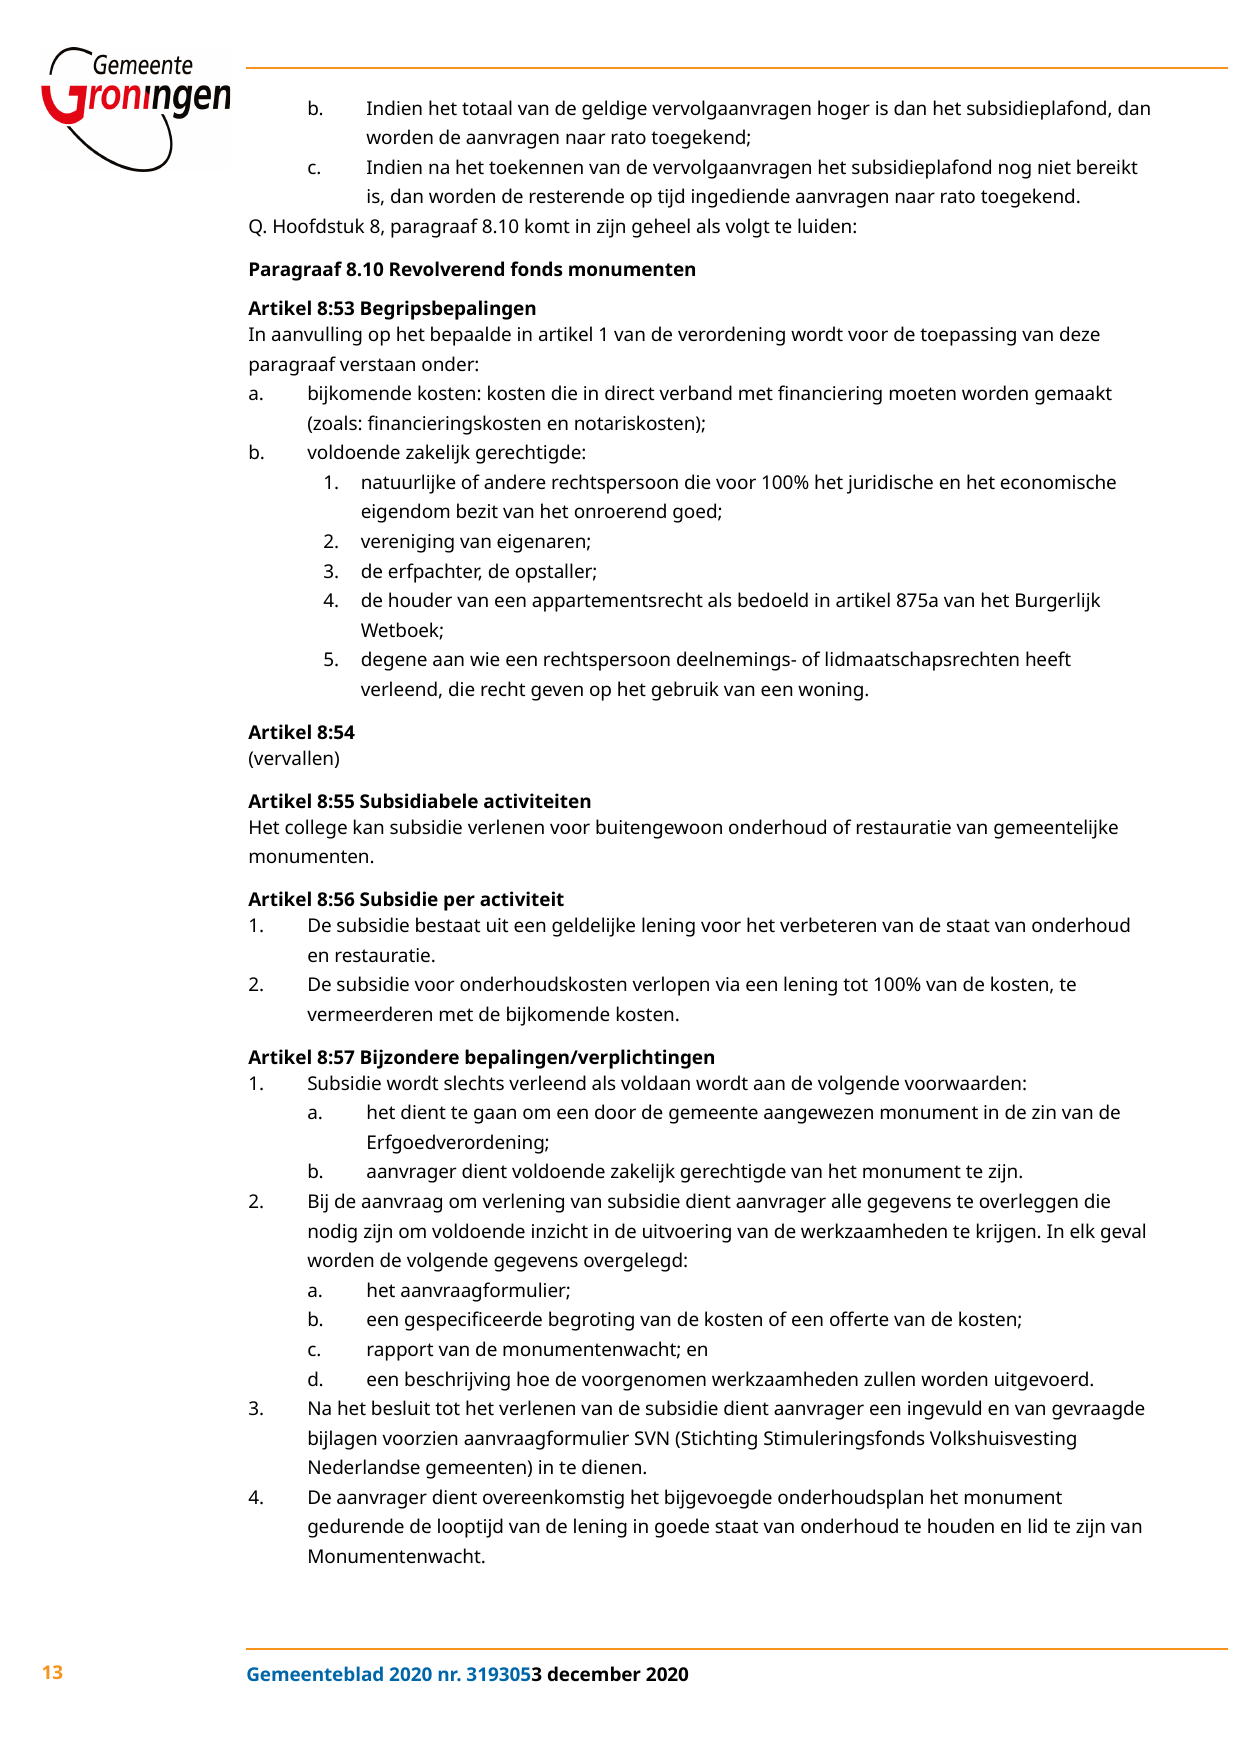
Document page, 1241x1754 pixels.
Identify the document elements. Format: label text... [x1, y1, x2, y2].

list Indien na het toekennen van de vervolgaanvragen het subsidieplafond nog niet bereikt is, dan worden de resterende op tijd ingediende aanvragen naar rato toegekend. [307, 154, 1152, 209]
list Subsidie wordt slechts verleend als voldaan wordt aan de volgende voorwaarden: [248, 1070, 1152, 1096]
list een beschrijving hoe de voorgenomen werkzaamheden zullen worden uitgevoerd. [307, 1366, 1152, 1392]
list vereniging van eigenaren; [323, 528, 1152, 554]
list het dient te gaan om een door de gemeente aangewezen monument in de zin van de Erfgoedverordening; [307, 1099, 1152, 1155]
list voldoende zakelijk gerechtigde: [248, 439, 1152, 465]
text Artikel 8:57 Bijzondere bepalingen/verplichtingen [248, 1044, 1152, 1070]
list De subsidie bestaat uit een geldelijke lening voor het verbeteren van de staat van onderhoud en restauratie. [248, 912, 1152, 968]
picture [41, 47, 231, 172]
list Na het besluit tot het verlenen van de subsidie dient aanvrager een ingevuld en van gevraagde bijlagen voorzien aanvraagformulier SVN (Stichting Stimuleringsfonds Volkshuisvesting Nederlandse gemeenten) in te dienen. [248, 1395, 1152, 1480]
list een gespecificeerde begroting van de kosten of een offerte van de kosten; [307, 1307, 1152, 1332]
list degene aan wie een rechtspersoon deelnemings- of lidmaatschapsrechten heeft verleend, die recht geven op het gebruik van een woning. [323, 647, 1152, 702]
list De aanvrager dient overeenkomstig het bijgevoegde onderhoudsplan het monument gedurende de looptijd van de lening in goede staat van onderhoud te houden en lid te zijn van Monumentenwacht. [248, 1484, 1152, 1569]
text (vervallen) [248, 745, 1152, 771]
list de erfpachter, de opstaller; [323, 558, 1152, 584]
list natuurlijke of andere rechtspersoon die voor 100% het juridische en het economische eigendom bezit van het onroerend goed; [323, 469, 1152, 524]
text Artikel 8:55 Subsidiabele activiteiten [248, 788, 1152, 814]
text Het college kan subsidie verlenen voor buitengewoon onderhoud of restauratie van gemeentelijke monumenten. [248, 814, 1152, 869]
text Artikel 8:56 Subsidie per activiteit [248, 887, 1152, 912]
list Bij de aanvraag om verlening van subsidie dient aanvrager alle gegevens te overleggen die nodig zijn om voldoende inzicht in de uitvoering van de werkzaamheden te krijgen. In elk geval worden de volgende gegevens overgelegd: [248, 1188, 1152, 1273]
text Q. Hoofdstuk 8, paragraaf 8.10 komt in zijn geheel als volgt te luiden: [248, 213, 1152, 239]
list rapport van de monumentenwacht; en [307, 1336, 1152, 1362]
text In aanvulling op het bepaalde in artikel 1 van de verordening wordt voor de toepassing van deze paragraaf verstaan onder: [248, 321, 1152, 377]
list de houder van een appartementsrecht als bedoeld in artikel 875a van het Burgerlijk Wetboek; [323, 587, 1152, 643]
list bijkomende kosten: kosten die in direct verband met financiering moeten worden gemaakt (zoals: financieringskosten en notariskosten); [248, 380, 1152, 436]
list Indien het totaal van de geldige vervolgaanvragen hoger is dan het subsidieplafond, dan worden de aanvragen naar rato toegekend; [307, 95, 1152, 150]
text Artikel 8:53 Begripsbepalingen [248, 296, 1152, 321]
text Paragraaf 8.10 Revolverend fonds monumenten [248, 256, 1152, 282]
list De subsidie voor onderhoudskosten verlopen via een lening tot 100% van de kosten, te vermeerderen met de bijkomende kosten. [248, 972, 1152, 1027]
text Artikel 8:54 [248, 719, 1152, 745]
list aanvrager dient voldoende zakelijk gerechtigde van het monument te zijn. [307, 1159, 1152, 1184]
list het aanvraagformulier; [307, 1277, 1152, 1303]
